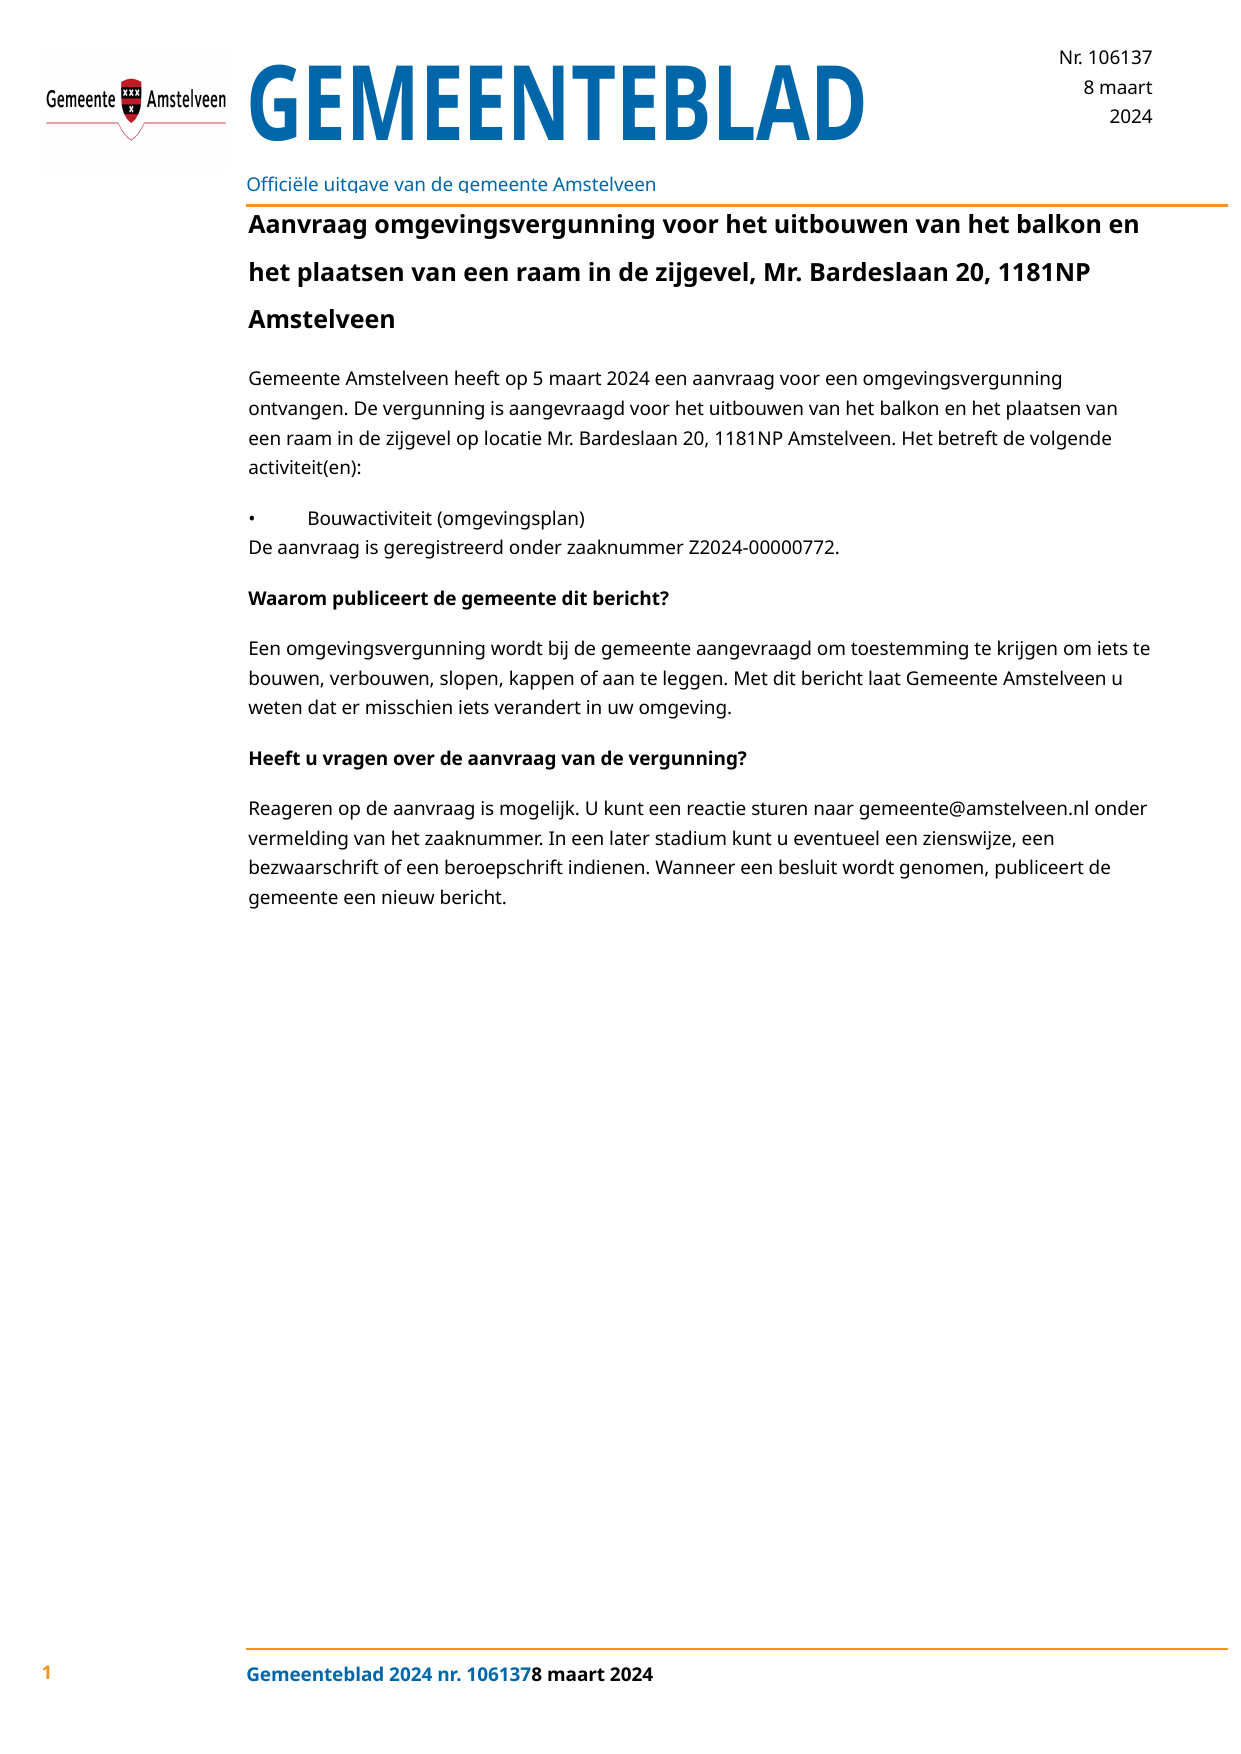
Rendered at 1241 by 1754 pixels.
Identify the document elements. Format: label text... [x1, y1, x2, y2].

text Aanvraag omgevingsvergunning voor het uitbouwen van het balkon en het plaatsen van een raam in de zijgevel, Mr. Bardeslaan 20, 1181NP Amstelveen [248, 207, 1152, 336]
text Gemeente Amstelveen heeft op 5 maart 2024 een aanvraag voor een omgevingsvergunning ontvangen. De vergunning is aangevraagd voor het uitbouwen van het balkon en het plaatsen van een raam in de zijgevel op locatie Mr. Bardeslaan 20, 1181NP Amstelveen. Het betreft de volgende activiteit(en): [248, 366, 1152, 480]
list Bouwactiviteit (omgevingsplan) [248, 505, 1152, 530]
text Waarom publiceert de gemeente dit bericht? [248, 585, 1152, 610]
text Heeft u vragen over de aanvraag van de vergunning? [248, 745, 1152, 770]
text Een omgevingsvergunning wordt bij de gemeente aangevraagd om toestemming te krijgen om iets te bouwen, verbouwen, slopen, kappen of aan te leggen. Met dit bericht laat Gemeente Amstelveen u weten dat er misschien iets verandert in uw omgeving. [248, 635, 1152, 720]
picture [41, 47, 231, 172]
text Reageren op de aanvraag is mogelijk. U kunt een reactie sturen naar gemeente@amstelveen.nl onder vermelding van het zaaknummer. In een later stadium kunt u eventueel een zienswijze, een bezwaarschrift of een beroepschrift indienen. Wanneer een besluit wordt genomen, publiceert de gemeente een nieuw bericht. [248, 795, 1152, 909]
text De aanvraag is geregistreerd onder zaaknummer Z2024-00000772. [248, 534, 1152, 560]
